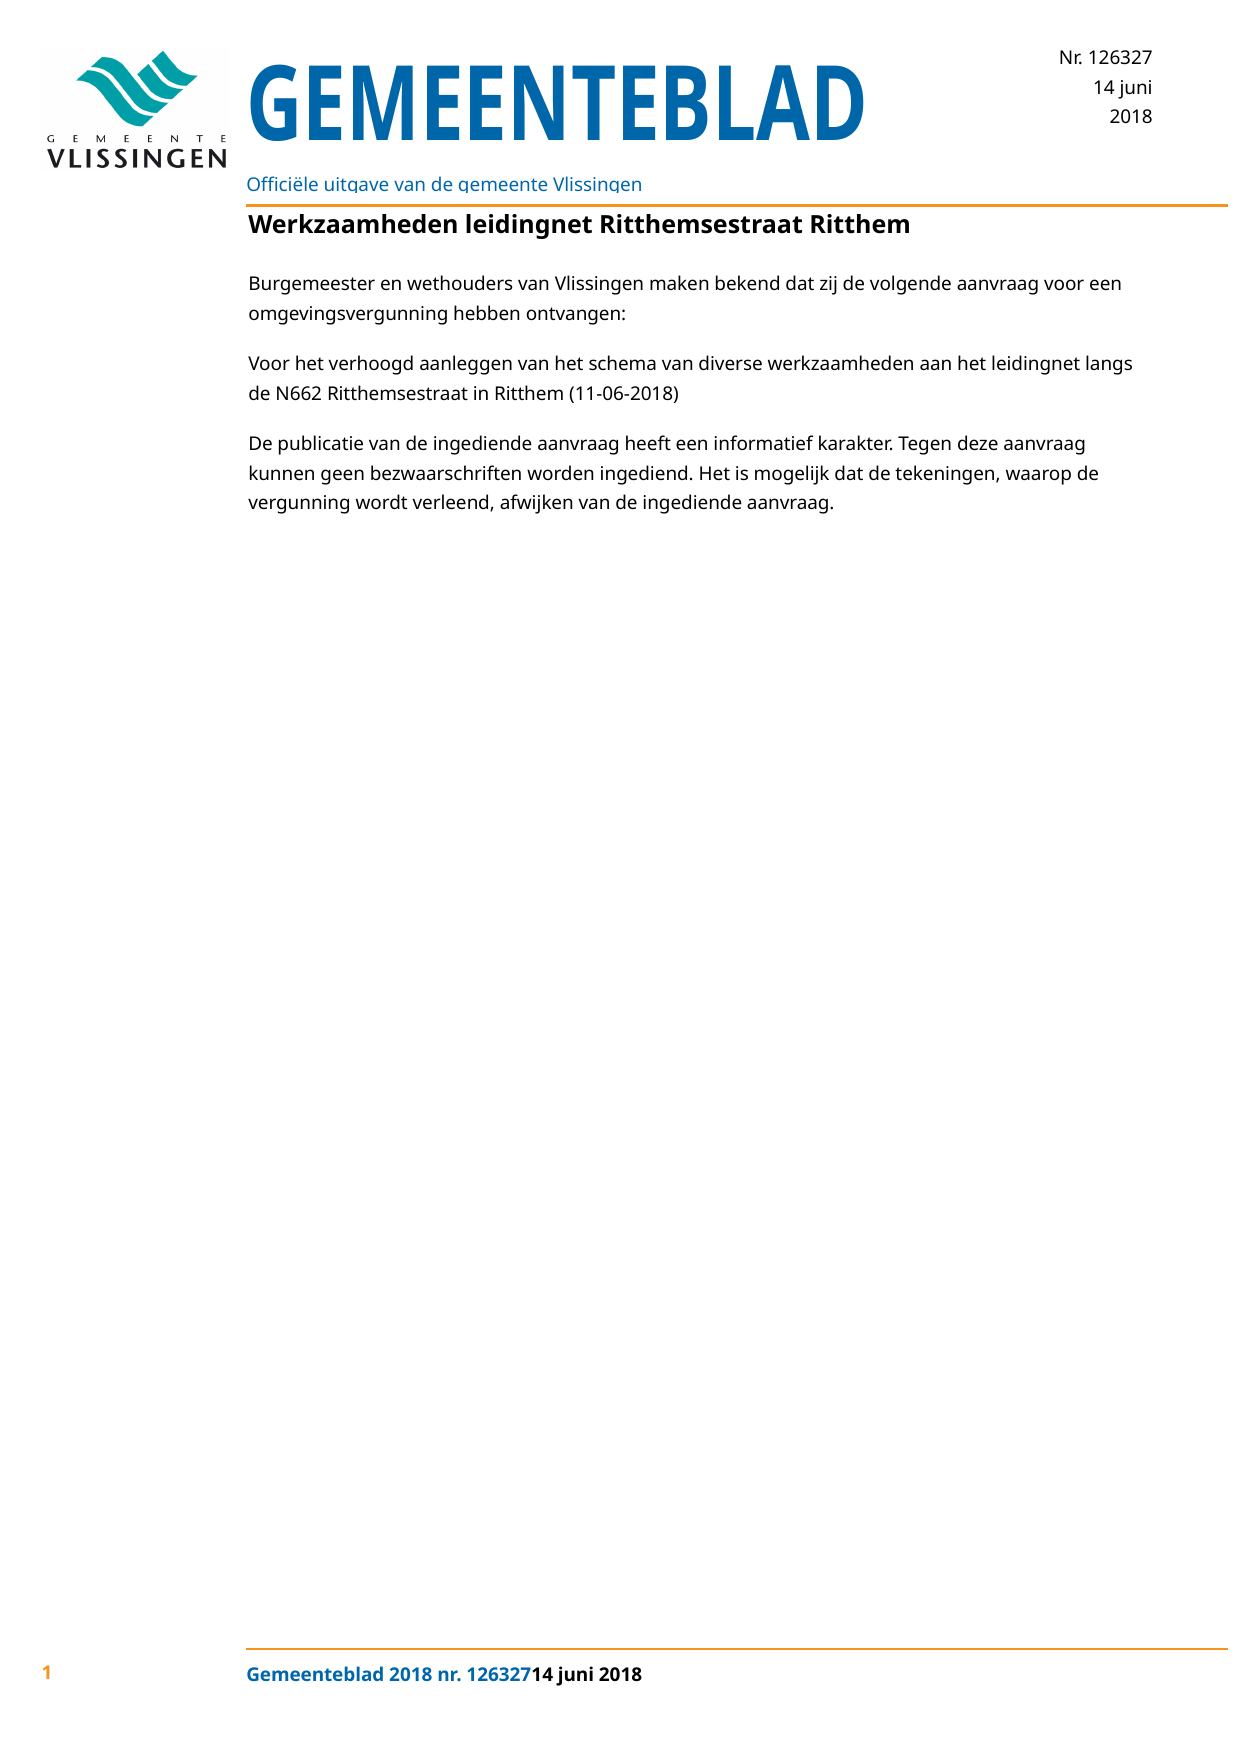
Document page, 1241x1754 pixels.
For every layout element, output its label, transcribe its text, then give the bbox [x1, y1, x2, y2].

text Burgemeester en wethouders van Vlissingen maken bekend dat zij de volgende aanvraag voor een omgevingsvergunning hebben ontvangen: [248, 270, 1152, 326]
picture [41, 47, 231, 172]
text Werkzaamheden leidingnet Ritthemsestraat Ritthem [248, 207, 1152, 241]
text Voor het verhoogd aanleggen van het schema van diverse werkzaamheden aan het leidingnet langs de N662 Ritthemsestraat in Ritthem (11-06-2018) [248, 350, 1152, 406]
text De publicatie van de ingediende aanvraag heeft een informatief karakter. Tegen deze aanvraag kunnen geen bezwaarschriften worden ingediend. Het is mogelijk dat de tekeningen, waarop de vergunning wordt verleend, afwijken van de ingediende aanvraag. [248, 430, 1152, 515]
